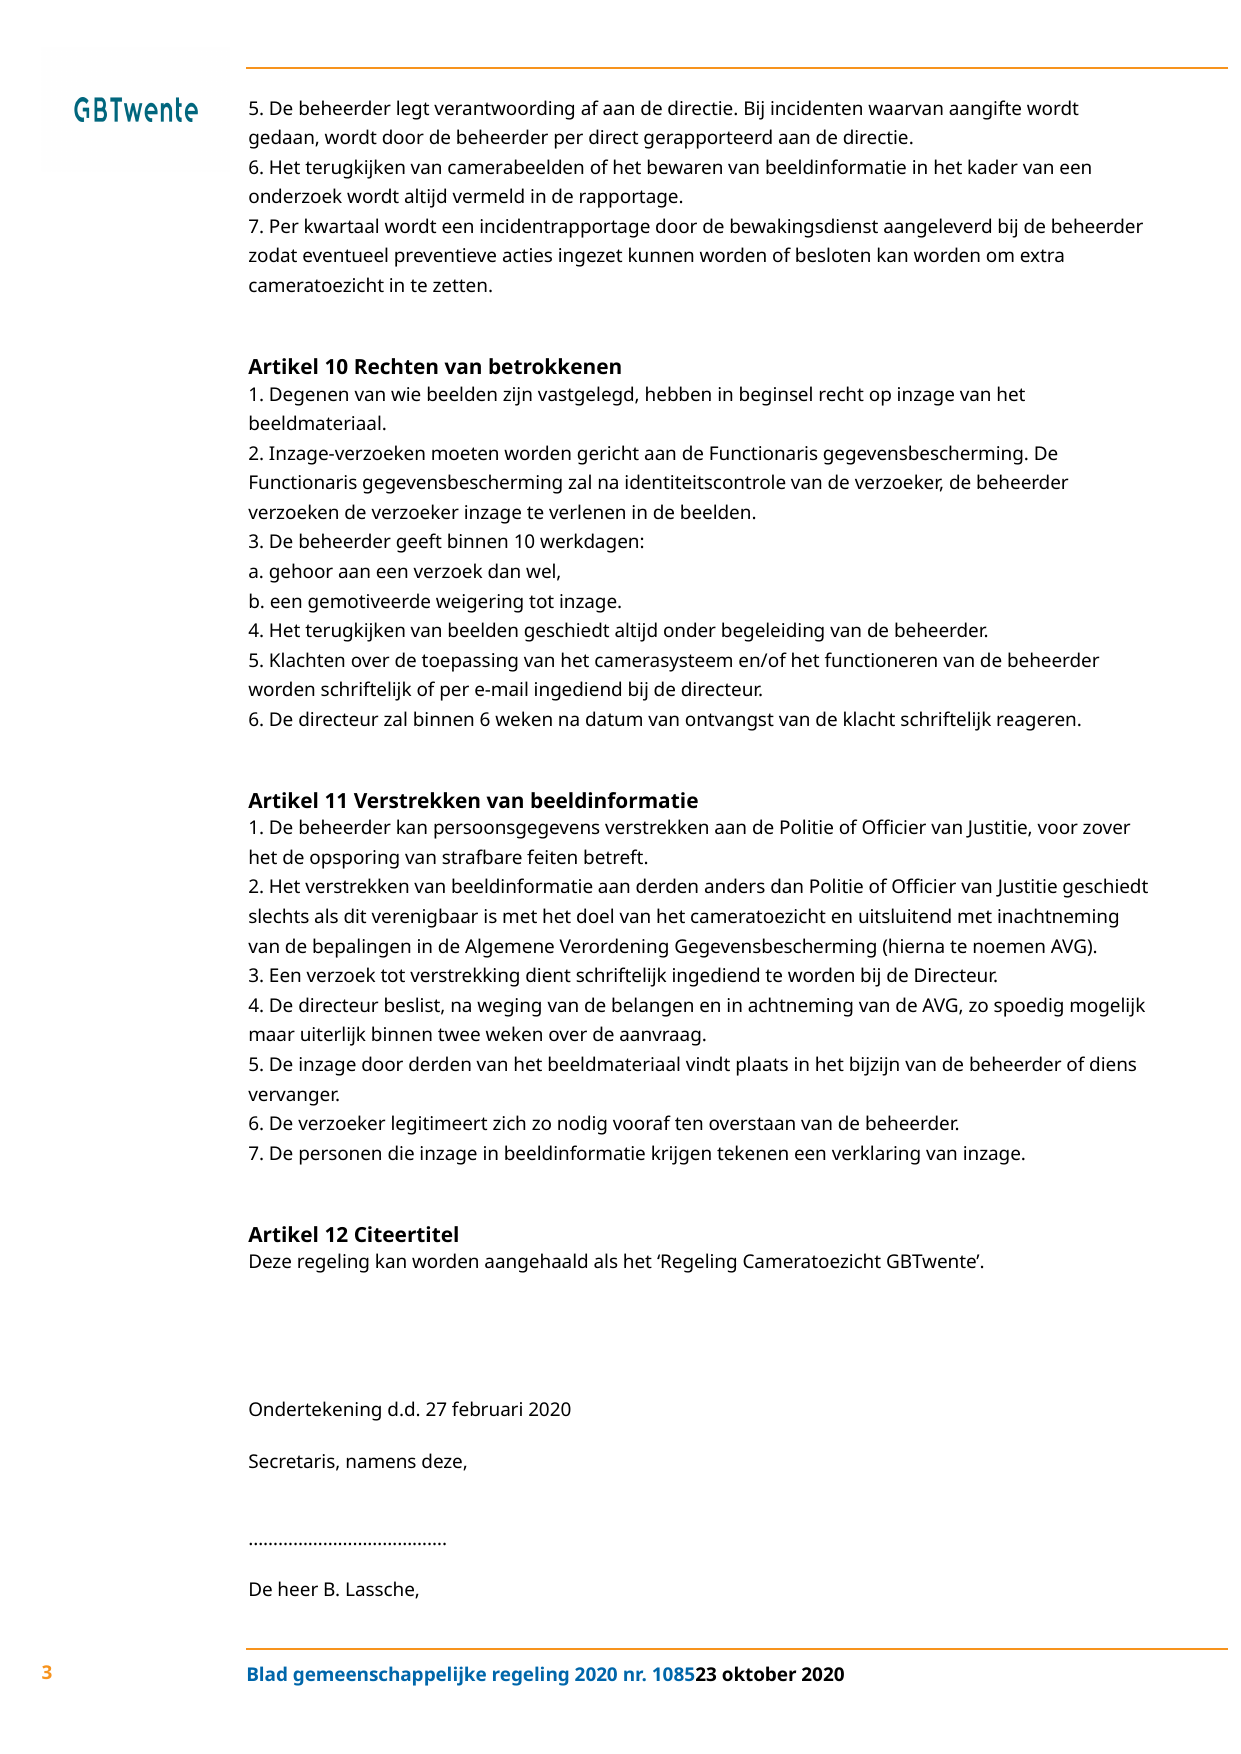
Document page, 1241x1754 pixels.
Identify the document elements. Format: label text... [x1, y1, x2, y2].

text 6. De verzoeker legitimeert zich zo nodig vooraf ten overstaan van de beheerder. [248, 1110, 1152, 1136]
text 6. Het terugkijken van camerabeelden of het bewaren van beeldinformatie in het kader van een onderzoek wordt altijd vermeld in de rapportage. [248, 154, 1152, 209]
text 4. Het terugkijken van beelden geschiedt altijd onder begeleiding van de beheerder. [248, 617, 1152, 643]
text …………………………………. [248, 1525, 1152, 1551]
text 3. De beheerder geeft binnen 10 werkdagen: [248, 529, 1152, 554]
text 2. Het verstrekken van beeldinformatie aan derden anders dan Politie of Officier van Justitie geschiedt slechts als dit verenigbaar is met het doel van het cameratoezicht en uitsluitend met inachtneming van de bepalingen in de Algemene Verordening Gegevensbescherming (hierna te noemen AVG). [248, 874, 1152, 959]
text a. gehoor aan een verzoek dan wel, [248, 558, 1152, 584]
text 7. De personen die inzage in beeldinformatie krijgen tekenen een verklaring van inzage. [248, 1140, 1152, 1166]
text 6. De directeur zal binnen 6 weken na datum van ontvangst van de klacht schriftelijk reageren. [248, 706, 1152, 732]
text 4. De directeur beslist, na weging van de belangen en in achtneming van de AVG, zo spoedig mogelijk maar uiterlijk binnen twee weken over de aanvraag. [248, 992, 1152, 1047]
text Artikel 10 Rechten van betrokkenen [248, 352, 1152, 381]
text De heer B. Lassche, [248, 1576, 1152, 1602]
text b. een gemotiveerde weigering tot inzage. [248, 588, 1152, 613]
text Secretaris, namens deze, [248, 1448, 1152, 1473]
text 1. Degenen van wie beelden zijn vastgelegd, hebben in beginsel recht op inzage van het beeldmateriaal. [248, 381, 1152, 436]
text Ondertekening d.d. 27 februari 2020 [248, 1396, 1152, 1422]
text 5. De beheerder legt verantwoording af aan de directie. Bij incidenten waarvan aangifte wordt gedaan, wordt door de beheerder per direct gerapporteerd aan de directie. [248, 95, 1152, 150]
text 1. De beheerder kan persoonsgegevens verstrekken aan de Politie of Officier van Justitie, voor zover het de opsporing van strafbare feiten betreft. [248, 814, 1152, 870]
text Artikel 12 Citeertitel [248, 1220, 1152, 1248]
text 5. Klachten over de toepassing van het camerasysteem en/of het functioneren van de beheerder worden schriftelijk of per e-mail ingediend bij de directeur. [248, 647, 1152, 702]
text Artikel 11 Verstrekken van beeldinformatie [248, 786, 1152, 814]
text 3. Een verzoek tot verstrekking dient schriftelijk ingediend te worden bij de Directeur. [248, 962, 1152, 988]
text 2. Inzage-verzoeken moeten worden gericht aan de Functionaris gegevensbescherming. De Functionaris gegevensbescherming zal na identiteitscontrole van de verzoeker, de beheerder verzoeken de verzoeker inzage te verlenen in de beelden. [248, 440, 1152, 525]
text Deze regeling kan worden aangehaald als het ‘Regeling Cameratoezicht GBTwente’. [248, 1248, 1152, 1274]
text 7. Per kwartaal wordt een incidentrapportage door de bewakingsdienst aangeleverd bij de beheerder zodat eventueel preventieve acties ingezet kunnen worden of besloten kan worden om extra cameratoezicht in te zetten. [248, 213, 1152, 298]
text 5. De inzage door derden van het beeldmateriaal vindt plaats in het bijzijn van de beheerder of diens vervanger. [248, 1051, 1152, 1107]
picture [41, 47, 231, 172]
